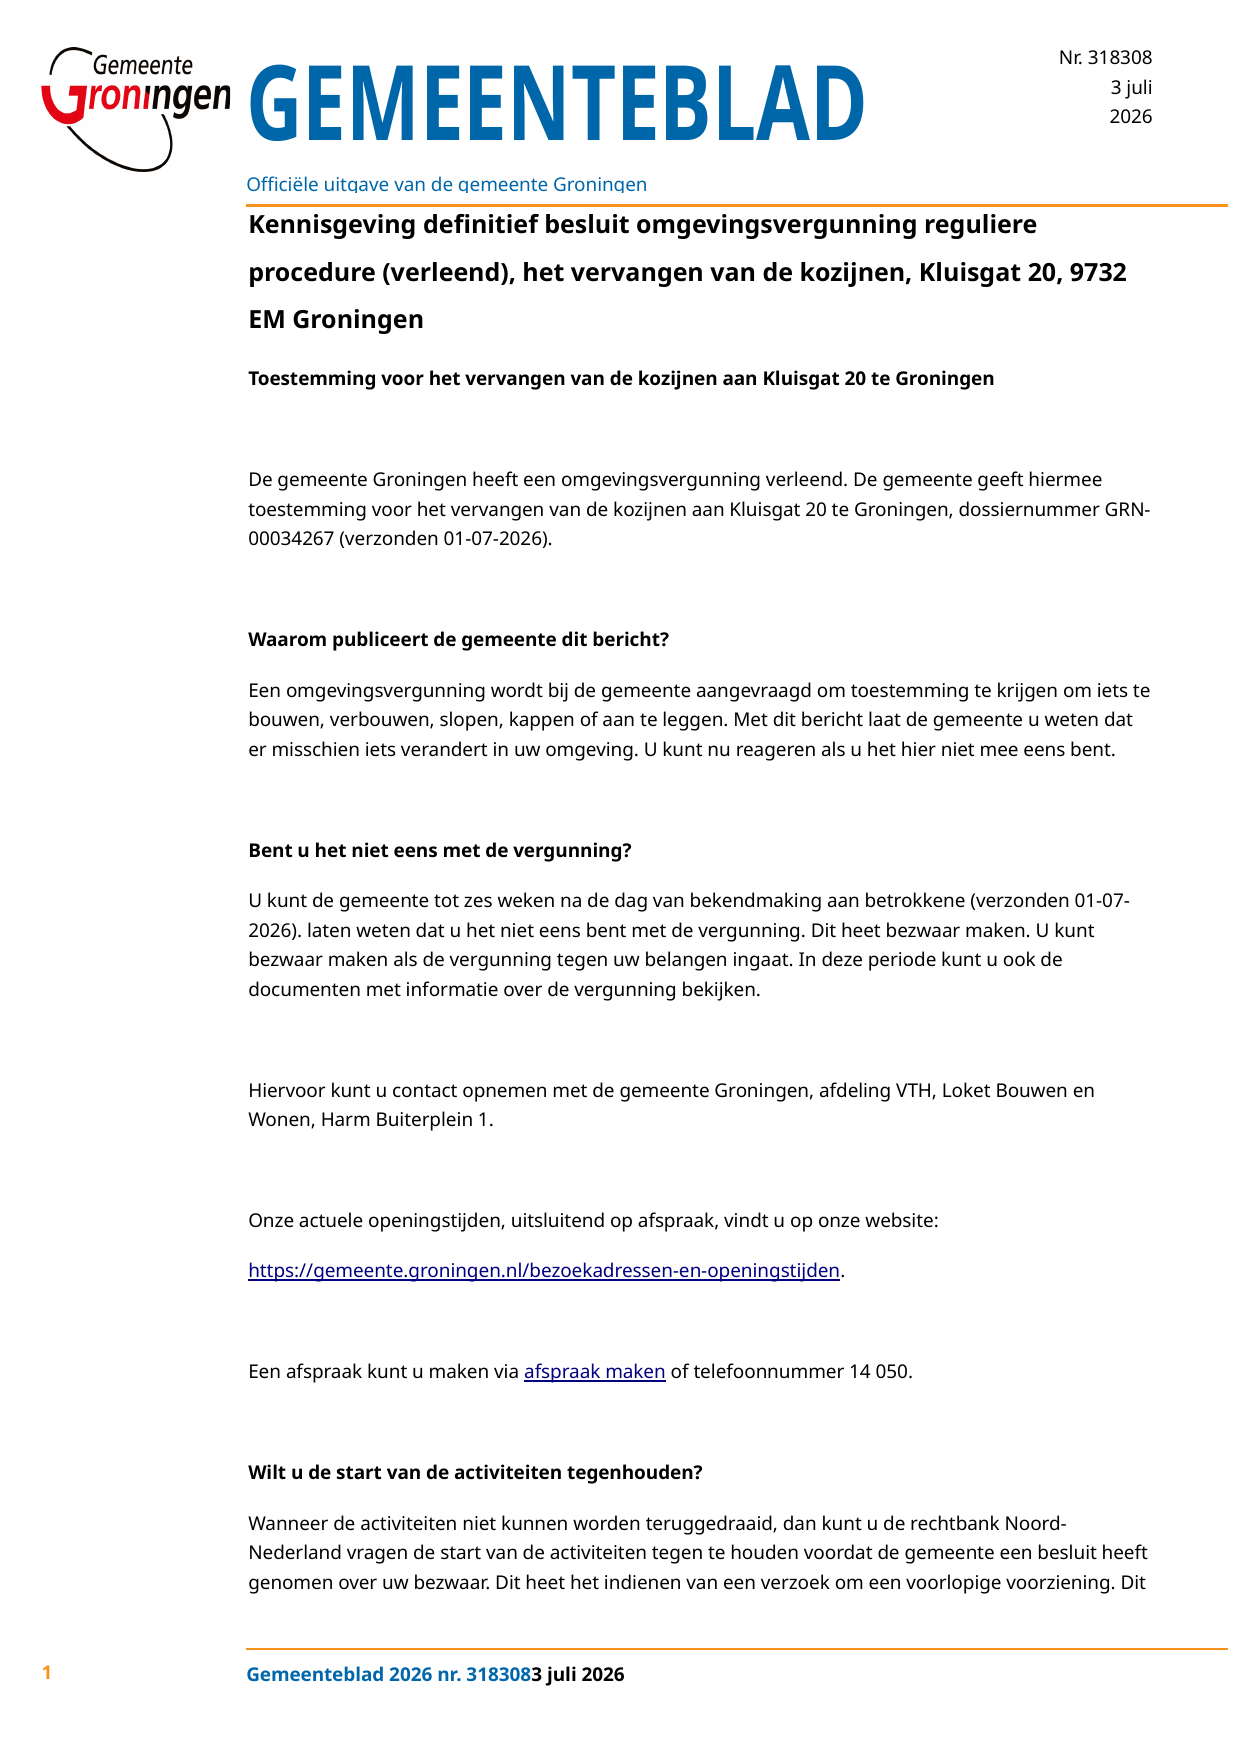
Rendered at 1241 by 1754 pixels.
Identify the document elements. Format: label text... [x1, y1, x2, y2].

text Waarom publiceert de gemeente dit bericht? [248, 626, 1152, 652]
text Hiervoor kunt u contact opnemen met de gemeente Groningen, afdeling VTH, Loket Bouwen en Wonen, Harm Buiterplein 1. [248, 1077, 1152, 1132]
picture [41, 47, 231, 172]
text https://gemeente.groningen.nl/bezoekadressen-en-openingstijden. [248, 1258, 1152, 1283]
text Onze actuele openingstijden, uitsluitend op afspraak, vindt u op onze website: [248, 1207, 1152, 1233]
text Wilt u de start van de activiteiten tegenhouden? [248, 1459, 1152, 1485]
text Toestemming voor het vervangen van de kozijnen aan Kluisgat 20 te Groningen [248, 366, 1152, 391]
text De gemeente Groningen heeft een omgevingsvergunning verleend. De gemeente geeft hiermee toestemming voor het vervangen van de kozijnen aan Kluisgat 20 te Groningen, dossiernummer GRN-00034267 (verzonden 01-07-2026). [248, 466, 1152, 551]
text Kennisgeving definitief besluit omgevingsvergunning reguliere procedure (verleend), het vervangen van de kozijnen, Kluisgat 20, 9732 EM Groningen [248, 207, 1152, 336]
text Een afspraak kunt u maken via afspraak maken of telefoonnummer 14 050. [248, 1358, 1152, 1384]
text Wanneer de activiteiten niet kunnen worden teruggedraaid, dan kunt u de rechtbank Noord-Nederland vragen de start van de activiteiten tegen te houden voordat de gemeente een besluit heeft genomen over uw bezwaar. Dit heet het indienen van een verzoek om een voorlopige voorziening. Dit [248, 1510, 1152, 1594]
text U kunt de gemeente tot zes weken na de dag van bekendmaking aan betrokkene (verzonden 01-07-2026). laten weten dat u het niet eens bent met de vergunning. Dit heet bezwaar maken. U kunt bezwaar maken als de vergunning tegen uw belangen ingaat. In deze periode kunt u ook de documenten met informatie over de vergunning bekijken. [248, 887, 1152, 1002]
text Een omgevingsvergunning wordt bij de gemeente aangevraagd om toestemming te krijgen om iets te bouwen, verbouwen, slopen, kappen of aan te leggen. Met dit bericht laat de gemeente u weten dat er misschien iets verandert in uw omgeving. U kunt nu reageren als u het hier niet mee eens bent. [248, 677, 1152, 762]
text Bent u het niet eens met de vergunning? [248, 837, 1152, 862]
